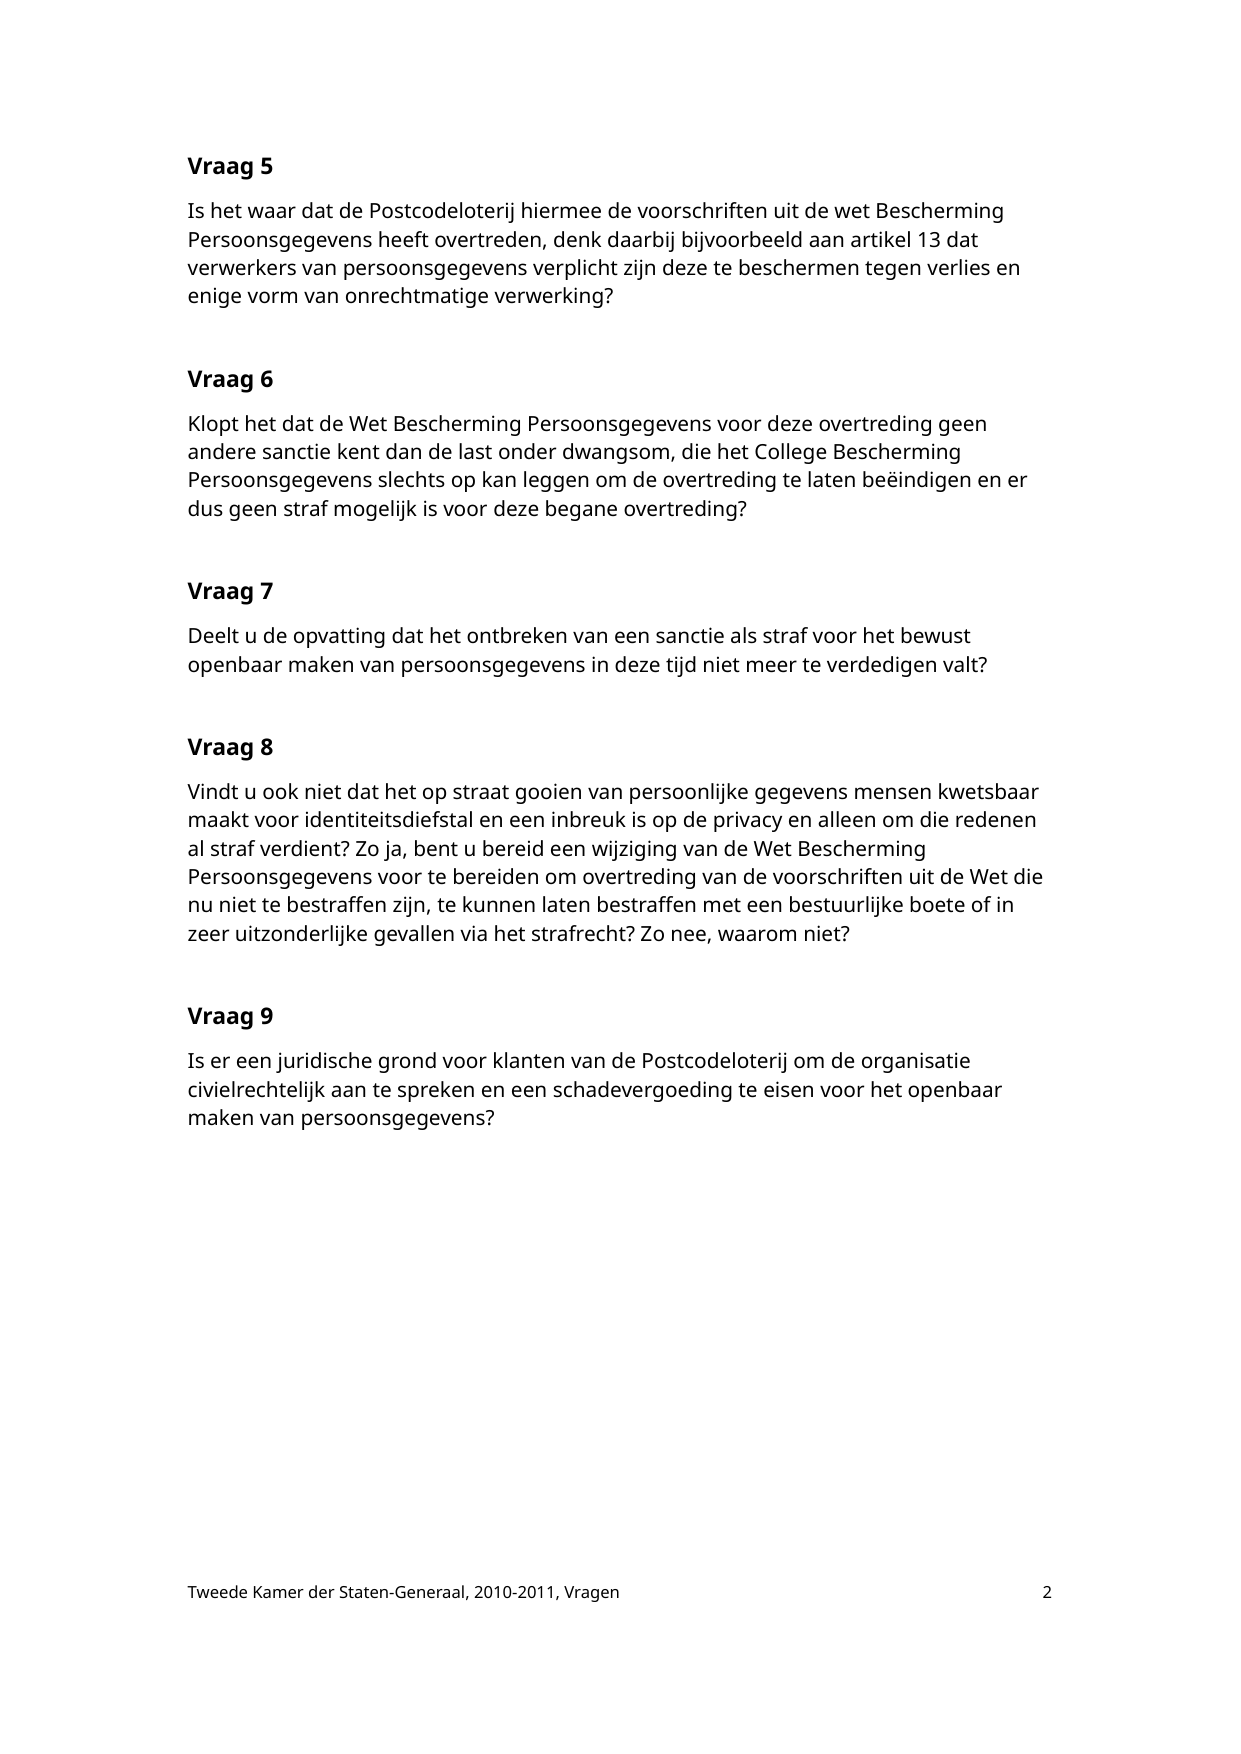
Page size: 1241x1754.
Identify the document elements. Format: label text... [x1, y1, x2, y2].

subtitle Vraag 9 [187, 1000, 1053, 1031]
text Is er een juridische grond voor klanten van de Postcodeloterij om de organisatie civielrechtelijk aan te spreken en een schadevergoeding te eisen voor het openbaar maken van persoonsgegevens? [187, 1046, 1053, 1132]
text Klopt het dat de Wet Bescherming Persoonsgegevens voor deze overtreding geen andere sanctie kent dan de last onder dwangsom, die het College Bescherming Persoonsgegevens slechts op kan leggen om de overtreding te laten beëindigen en er dus geen straf mogelijk is voor deze begane overtreding? [187, 409, 1053, 522]
subtitle Vraag 5 [187, 150, 1053, 181]
subtitle Vraag 7 [187, 575, 1053, 606]
subtitle Vraag 6 [187, 362, 1053, 394]
subtitle Vraag 8 [187, 731, 1053, 762]
text Deelt u de opvatting dat het ontbreken van een sanctie als straf voor het bewust openbaar maken van persoonsgegevens in deze tijd niet meer te verdedigen valt? [187, 621, 1053, 678]
text Is het waar dat de Postcodeloterij hiermee de voorschriften uit de wet Bescherming Persoonsgegevens heeft overtreden, denk daarbij bijvoorbeeld aan artikel 13 dat verwerkers van persoonsgegevens verplicht zijn deze te beschermen tegen verlies en enige vorm van onrechtmatige verwerking? [187, 196, 1053, 310]
text Vindt u ook niet dat het op straat gooien van persoonlijke gegevens mensen kwetsbaar maakt voor identiteitsdiefstal en een inbreuk is op de privacy en alleen om die redenen al straf verdient? Zo ja, bent u bereid een wijziging van de Wet Bescherming Persoonsgegevens voor te bereiden om overtreding van de voorschriften uit de Wet die nu niet te bestraffen zijn, te kunnen laten bestraffen met een bestuurlijke boete of in zeer uitzonderlijke gevallen via het strafrecht? Zo nee, waarom niet? [187, 777, 1053, 947]
